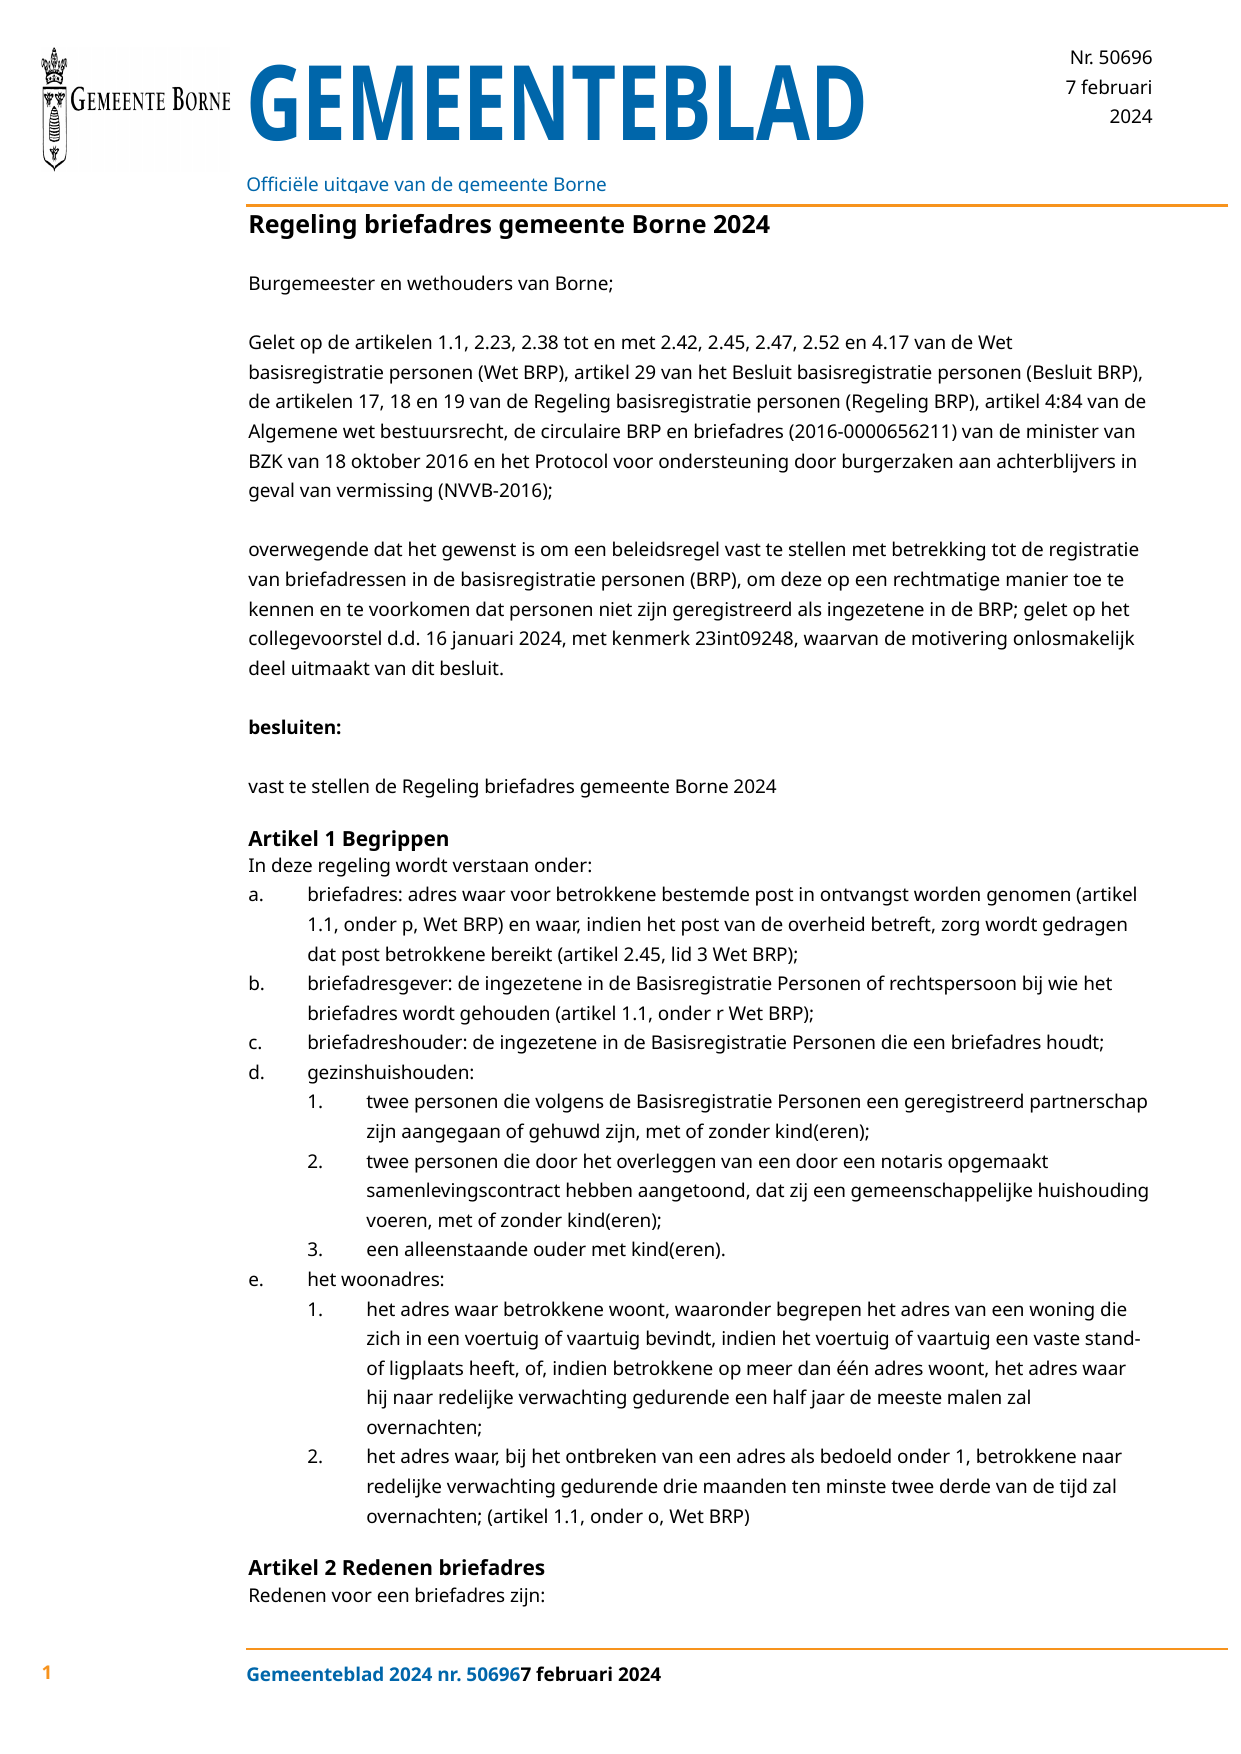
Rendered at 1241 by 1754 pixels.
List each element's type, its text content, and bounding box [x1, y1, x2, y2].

text Artikel 1 Begrippen [248, 824, 1152, 852]
text besluiten: [248, 714, 1152, 740]
text Burgemeester en wethouders van Borne; [248, 270, 1152, 296]
list twee personen die volgens de Basisregistratie Personen een geregistreerd partnerschap zijn aangegaan of gehuwd zijn, met of zonder kind(eren); [307, 1089, 1152, 1144]
list twee personen die door het overleggen van een door een notaris opgemaakt samenlevingscontract hebben aangetoond, dat zij een gemeenschappelijke huishouding voeren, met of zonder kind(eren); [307, 1148, 1152, 1233]
text vast te stellen de Regeling briefadres gemeente Borne 2024 [248, 773, 1152, 799]
list een alleenstaande ouder met kind(eren). [307, 1237, 1152, 1262]
text Regeling briefadres gemeente Borne 2024 [248, 207, 1152, 241]
list briefadreshouder: de ingezetene in de Basisregistratie Personen die een briefadres houdt; [248, 1029, 1152, 1055]
list briefadresgever: de ingezetene in de Basisregistratie Personen of rechtspersoon bij wie het briefadres wordt gehouden (artikel 1.1, onder r Wet BRP); [248, 970, 1152, 1026]
list het adres waar, bij het ontbreken van een adres als bedoeld onder 1, betrokkene naar redelijke verwachting gedurende drie maanden ten minste twee derde van de tijd zal overnachten; (artikel 1.1, onder o, Wet BRP) [307, 1444, 1152, 1529]
text overwegende dat het gewenst is om een beleidsregel vast te stellen met betrekking tot de registratie van briefadressen in de basisregistratie personen (BRP), om deze op een rechtmatige manier toe te kennen en te voorkomen dat personen niet zijn geregistreerd als ingezetene in de BRP; gelet op het collegevoorstel d.d. 16 januari 2024, met kenmerk 23int09248, waarvan de motivering onlosmakelijk deel uitmaakt van dit besluit. [248, 537, 1152, 681]
list briefadres: adres waar voor betrokkene bestemde post in ontvangst worden genomen (artikel 1.1, onder p, Wet BRP) en waar, indien het post van de overheid betreft, zorg wordt gedragen dat post betrokkene bereikt (artikel 2.45, lid 3 Wet BRP); [248, 882, 1152, 967]
text In deze regeling wordt verstaan onder: [248, 852, 1152, 878]
list gezinshuishouden: [248, 1059, 1152, 1085]
list het adres waar betrokkene woont, waaronder begrepen het adres van een woning die zich in een voertuig of vaartuig bevindt, indien het voertuig of vaartuig een vaste stand- of ligplaats heeft, of, indien betrokkene op meer dan één adres woont, het adres waar hij naar redelijke verwachting gedurende een half jaar de meeste malen zal overnachten; [307, 1296, 1152, 1440]
list het woonadres: [248, 1266, 1152, 1292]
text Gelet op de artikelen 1.1, 2.23, 2.38 tot en met 2.42, 2.45, 2.47, 2.52 en 4.17 van de Wet basisregistratie personen (Wet BRP), artikel 29 van het Besluit basisregistratie personen (Besluit BRP), de artikelen 17, 18 en 19 van de Regeling basisregistratie personen (Regeling BRP), artikel 4:84 van de Algemene wet bestuursrecht, de circulaire BRP en briefadres (2016-0000656211) van de minister van BZK van 18 oktober 2016 en het Protocol voor ondersteuning door burgerzaken aan achterblijvers in geval van vermissing (NVVB-2016); [248, 329, 1152, 503]
text Redenen voor een briefadres zijn: [248, 1582, 1152, 1607]
picture [41, 47, 231, 172]
text Artikel 2 Redenen briefadres [248, 1553, 1152, 1582]
